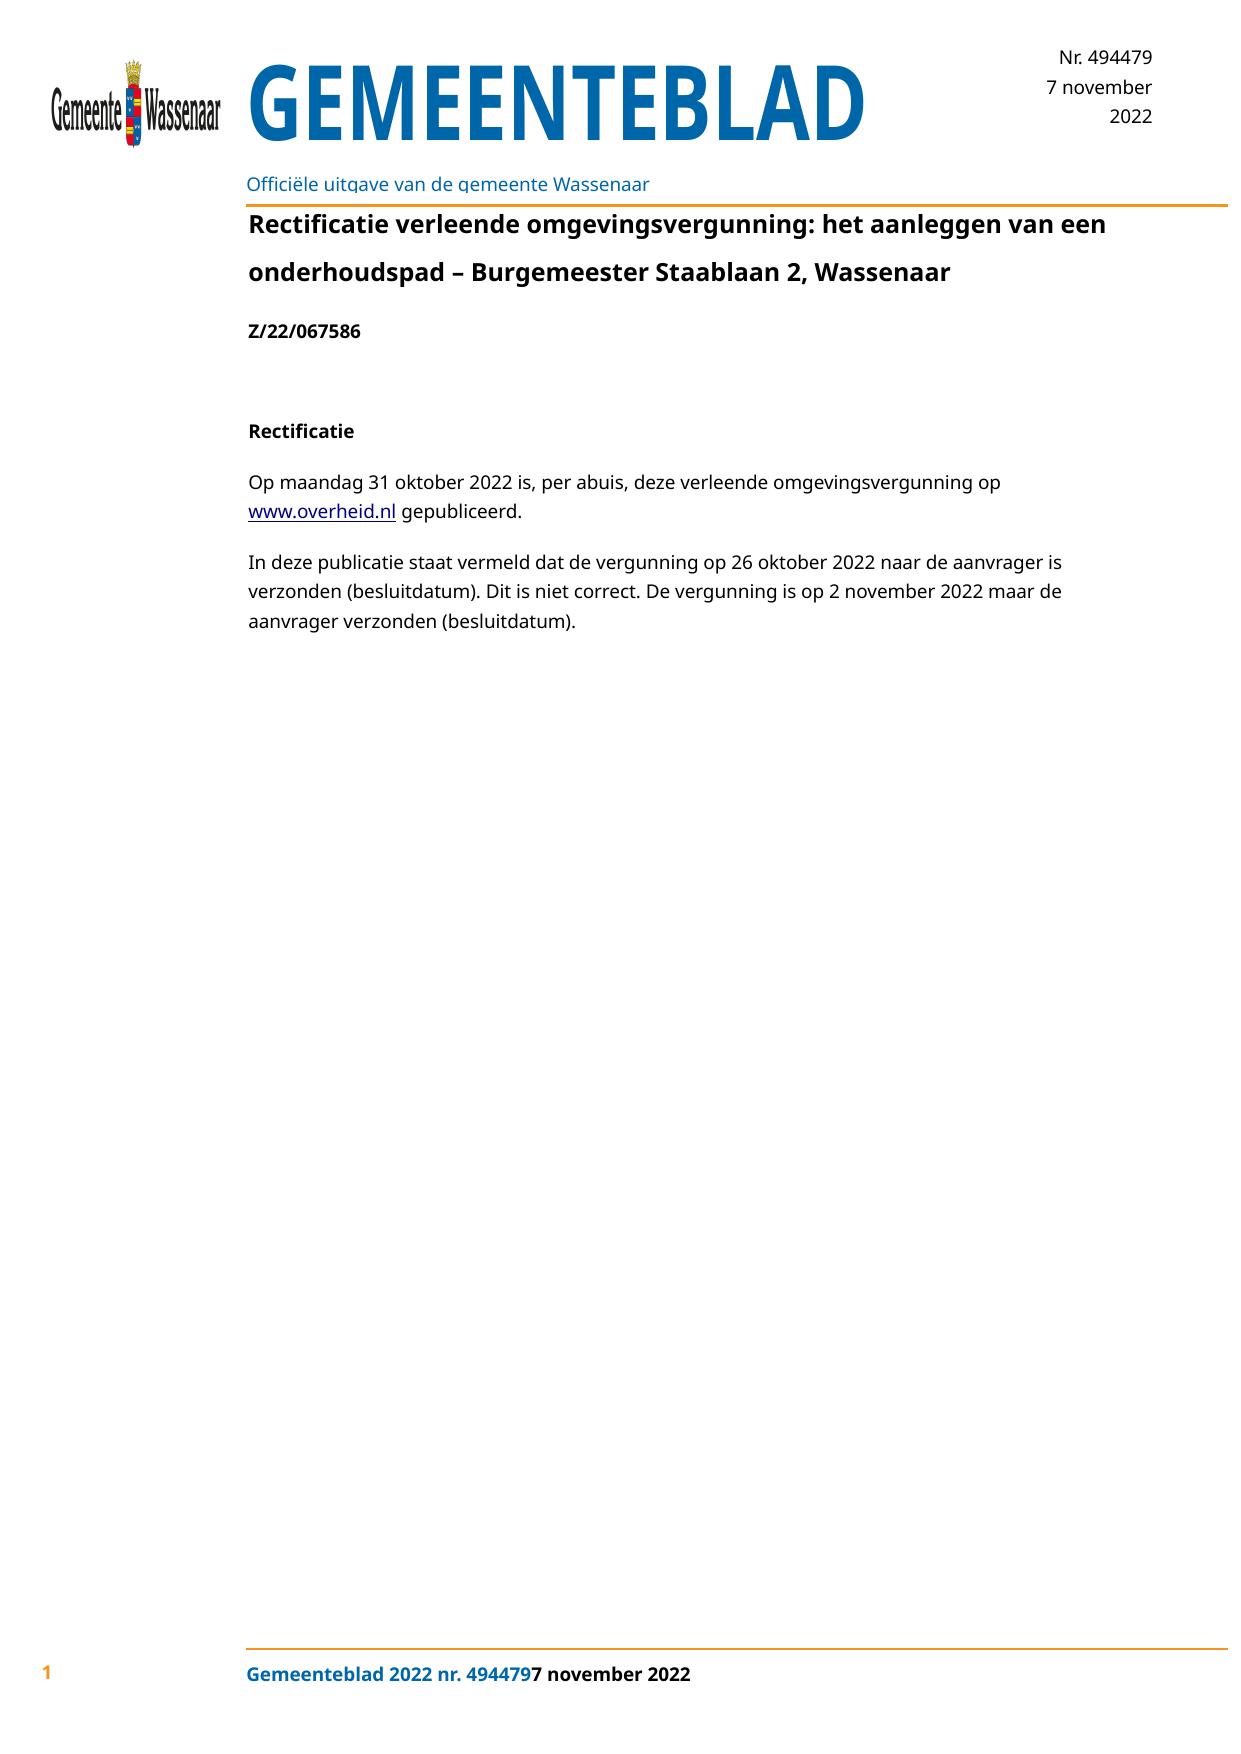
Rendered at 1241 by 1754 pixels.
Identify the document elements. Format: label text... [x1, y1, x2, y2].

text In deze publicatie staat vermeld dat de vergunning op 26 oktober 2022 naar de aanvrager is verzonden (besluitdatum). Dit is niet correct. De vergunning is op 2 november 2022 maar de aanvrager verzonden (besluitdatum). [248, 549, 1152, 634]
picture [41, 47, 231, 172]
text Rectificatie [248, 419, 1152, 444]
text Z/22/067586 [248, 318, 1152, 344]
text Op maandag 31 oktober 2022 is, per abuis, deze verleende omgevingsvergunning op www.overheid.nl gepubliceerd. [248, 469, 1152, 524]
text Rectificatie verleende omgevingsvergunning: het aanleggen van een onderhoudspad – Burgemeester Staablaan 2, Wassenaar [248, 207, 1152, 288]
